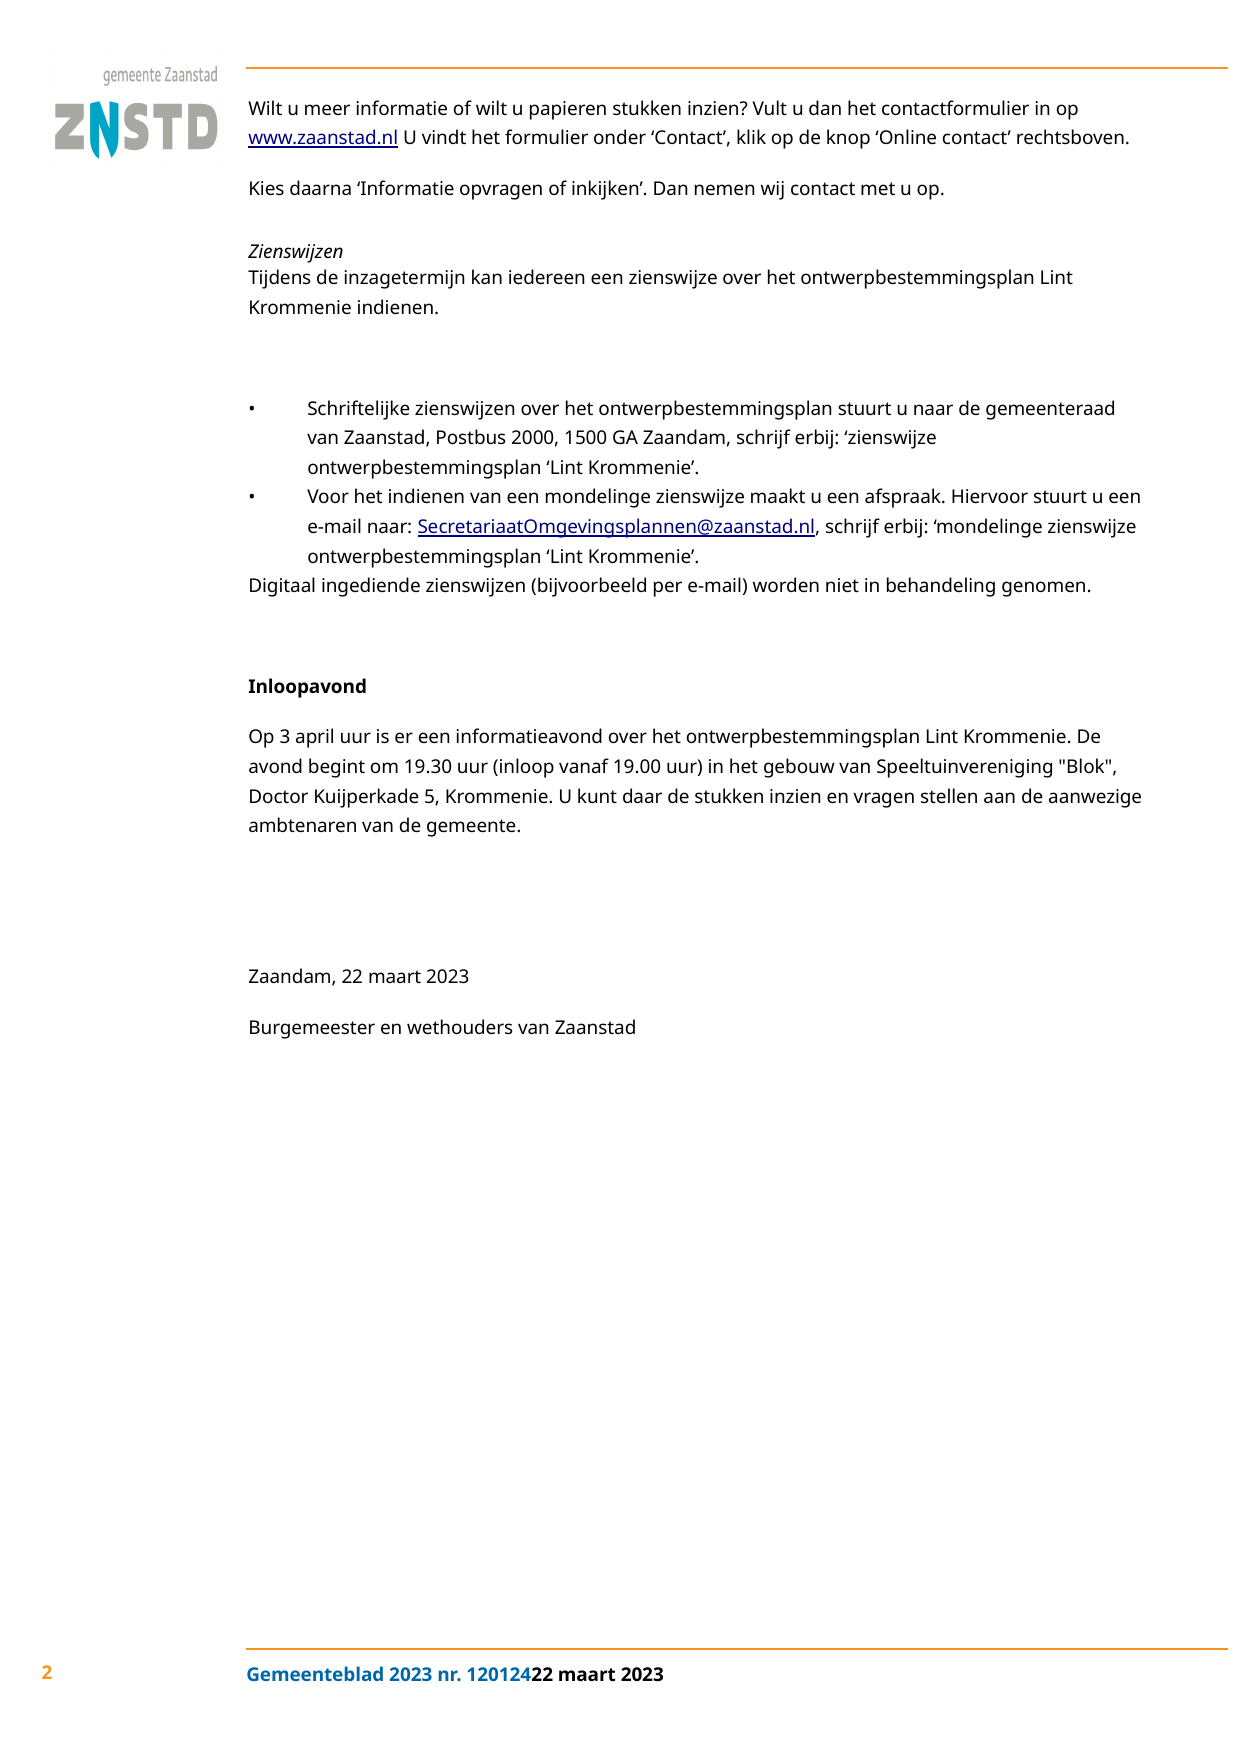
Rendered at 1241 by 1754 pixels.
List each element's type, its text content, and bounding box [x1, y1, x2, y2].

text Burgemeester en wethouders van Zaanstad [248, 1014, 1152, 1040]
list Voor het indienen van een mondelinge zienswijze maakt u een afspraak. Hiervoor stuurt u een e-mail naar: SecretariaatOmgevingsplannen@zaanstad.nl, schrijf erbij: ‘mondelinge zienswijze ontwerpbestemmingsplan ‘Lint Krommenie’. [248, 484, 1152, 568]
text Wilt u meer informatie of wilt u papieren stukken inzien? Vult u dan het contactformulier in op www.zaanstad.nl U vindt het formulier onder ‘Contact’, klik op de knop ‘Online contact’ rechtsboven. [248, 95, 1152, 150]
text Kies daarna ‘Informatie opvragen of inkijken’. Dan nemen wij contact met u op. [248, 175, 1152, 201]
text Inloopavond [248, 673, 1152, 699]
picture [41, 47, 231, 172]
text Op 3 april uur is er een informatieavond over het ontwerpbestemmingsplan Lint Krommenie. De avond begint om 19.30 uur (inloop vanaf 19.00 uur) in het gebouw van Speeltuinvereniging "Blok", Doctor Kuijperkade 5, Krommenie. U kunt daar de stukken inzien en vragen stellen aan de aanwezige ambtenaren van de gemeente. [248, 724, 1152, 838]
text Digitaal ingediende zienswijzen (bijvoorbeeld per e-mail) worden niet in behandeling genomen. [248, 572, 1152, 598]
text Tijdens de inzagetermijn kan iedereen een zienswijze over het ontwerpbestemmingsplan Lint Krommenie indienen. [248, 264, 1152, 320]
list Schriftelijke zienswijzen over het ontwerpbestemmingsplan stuurt u naar de gemeenteraad van Zaanstad, Postbus 2000, 1500 GA Zaandam, schrijf erbij: ‘zienswijze ontwerpbestemmingsplan ‘Lint Krommenie’. [248, 395, 1152, 480]
text Zienswijzen [248, 239, 1152, 264]
text Zaandam, 22 maart 2023 [248, 964, 1152, 989]
